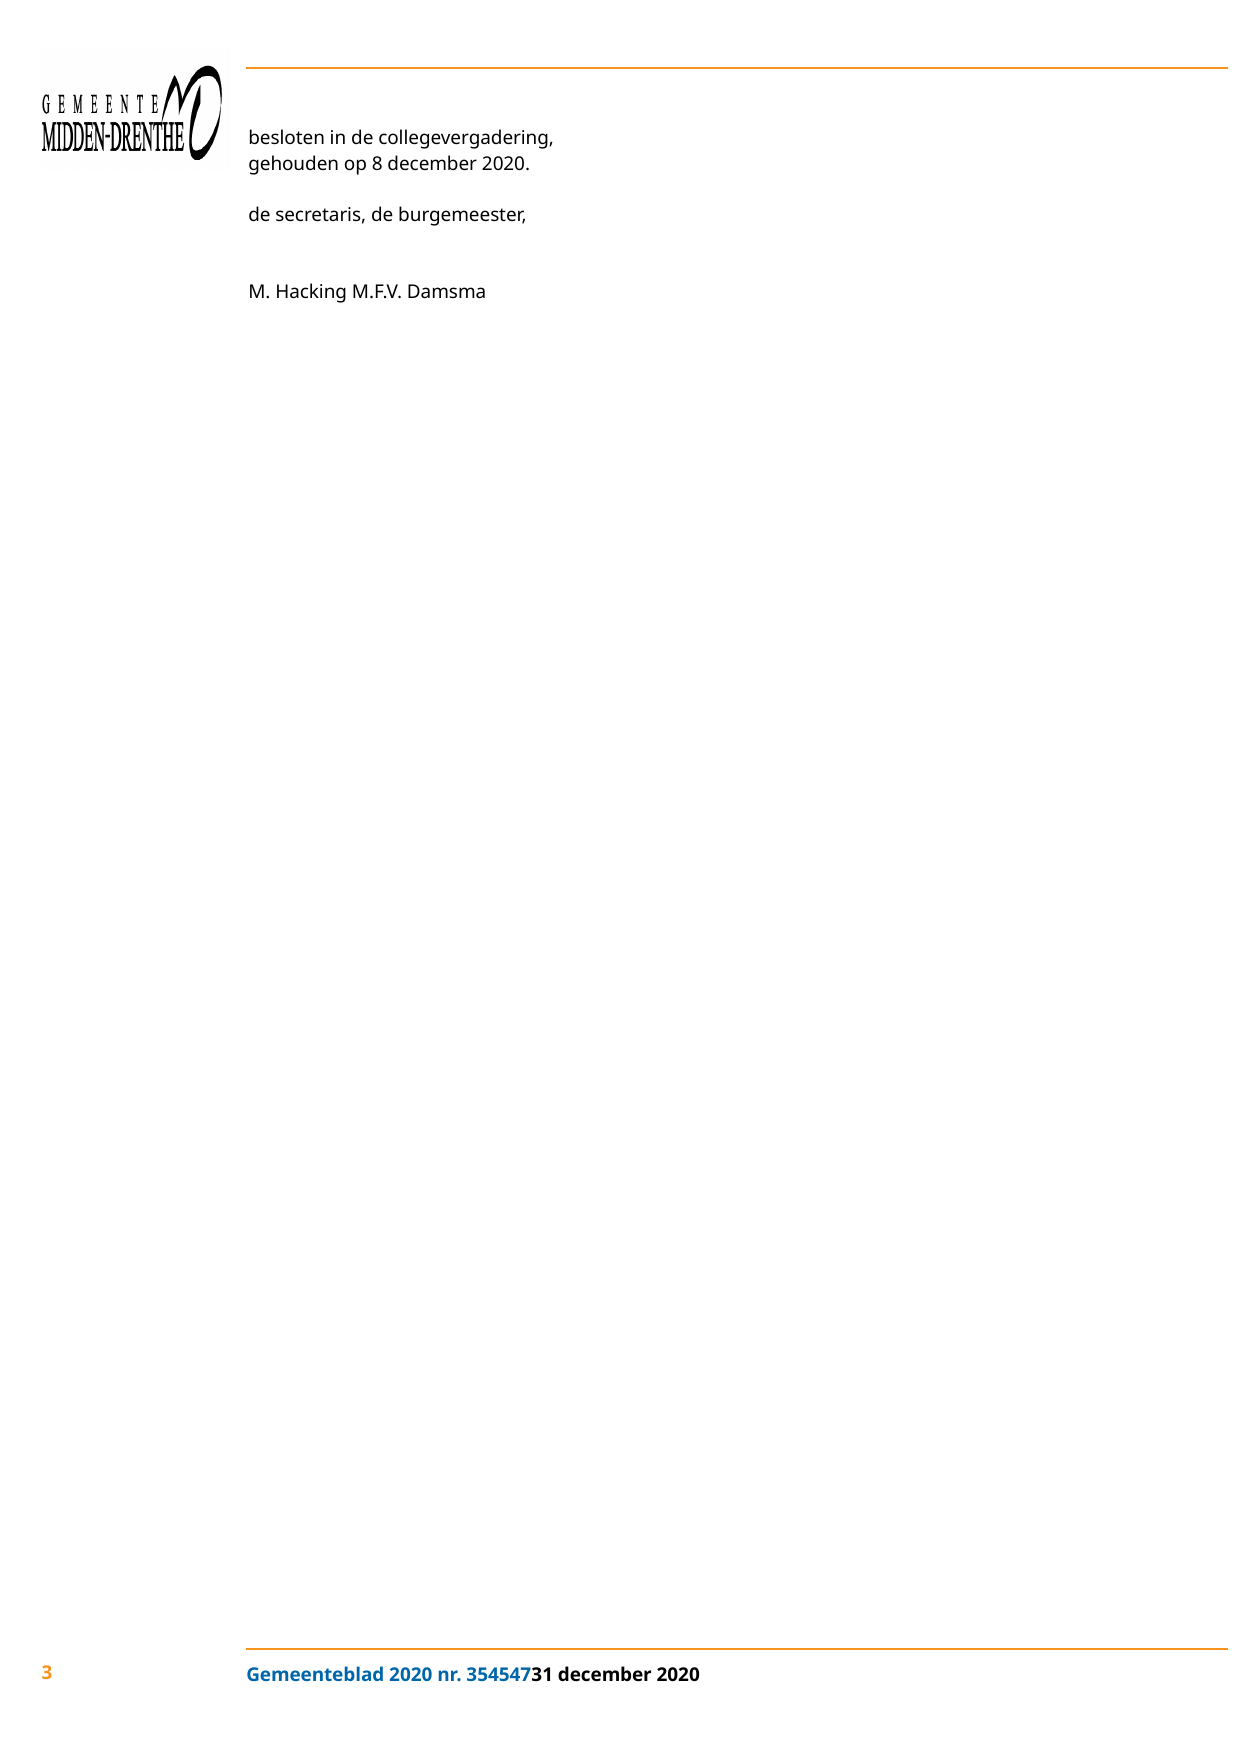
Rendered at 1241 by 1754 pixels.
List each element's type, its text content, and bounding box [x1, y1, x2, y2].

text gehouden op 8 december 2020. [248, 150, 1152, 176]
text de secretaris, de burgemeester, [248, 202, 1152, 227]
text M. Hacking M.F.V. Damsma [248, 279, 1152, 304]
text besloten in de collegevergadering, [248, 124, 1152, 150]
picture [41, 47, 231, 172]
